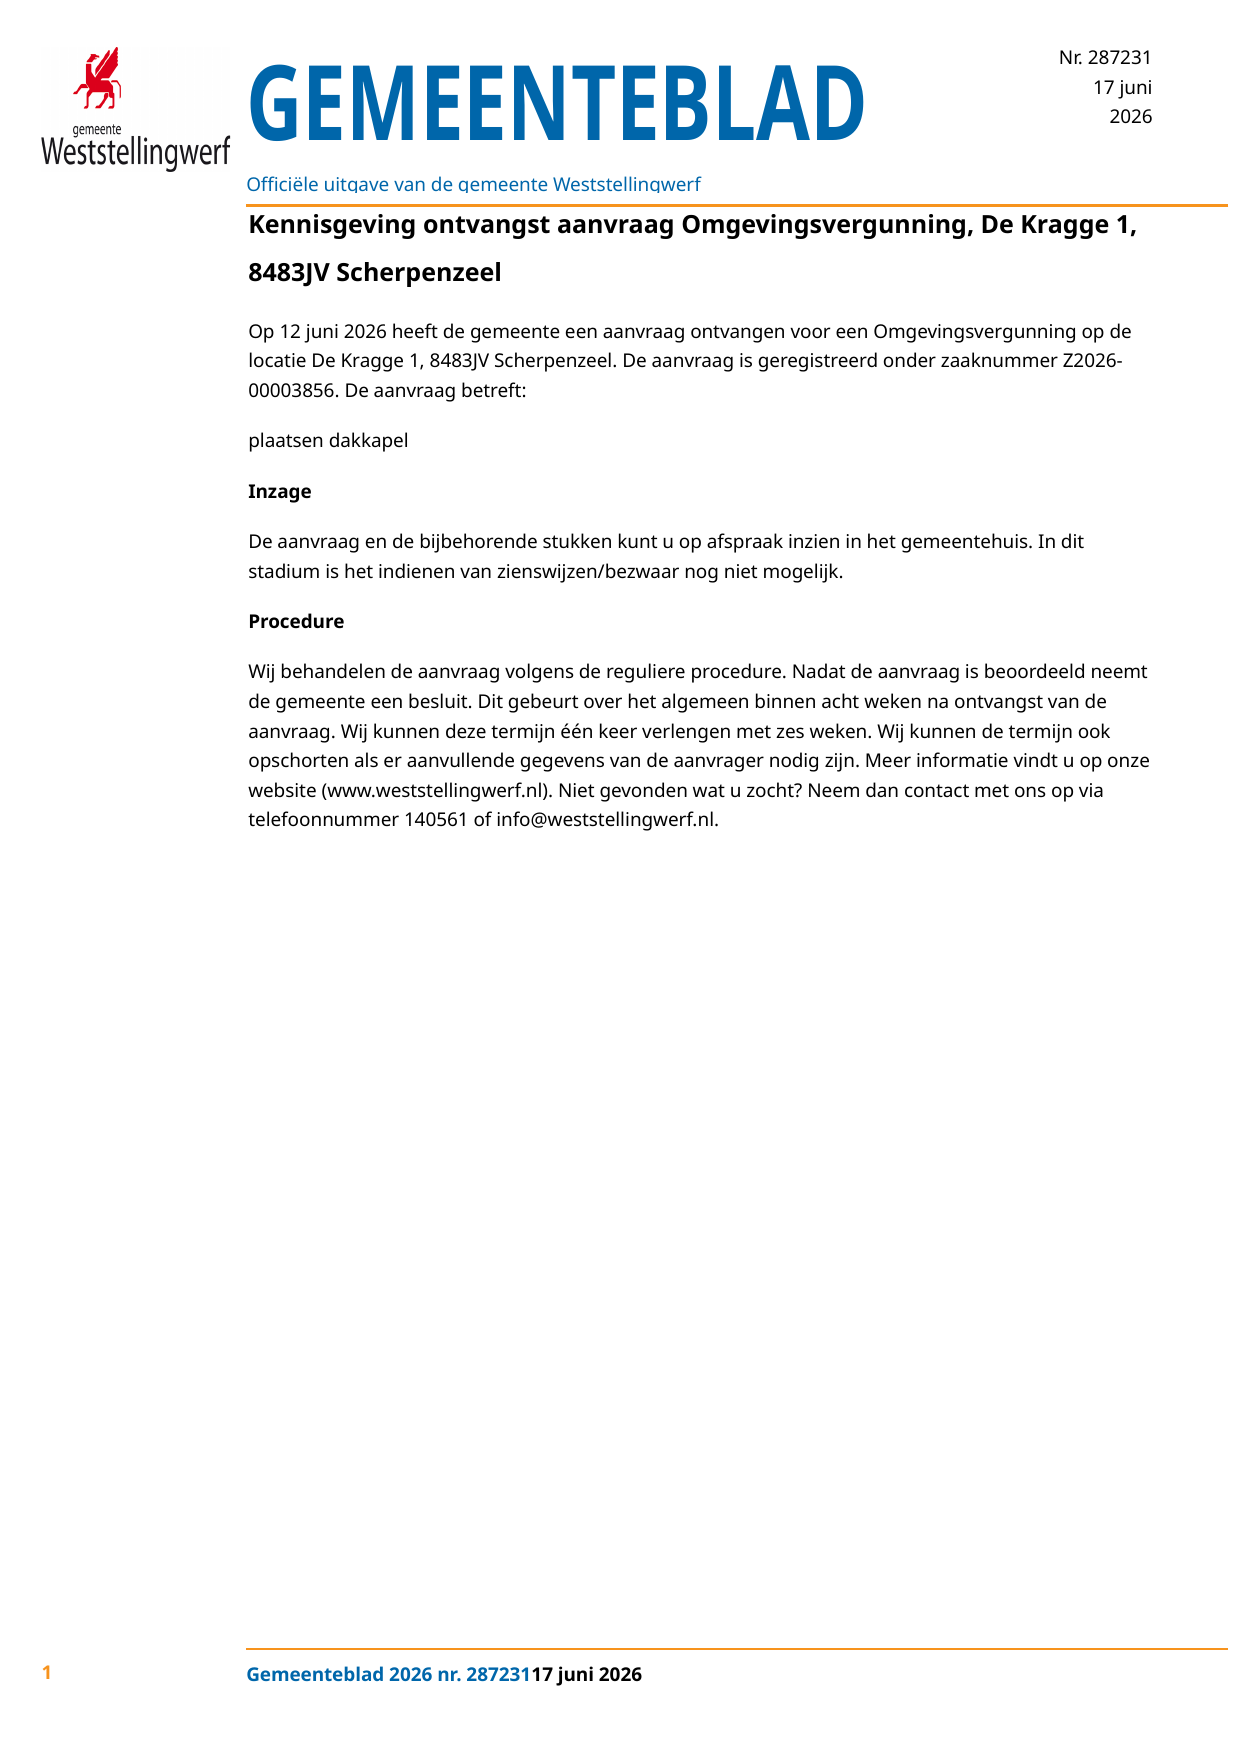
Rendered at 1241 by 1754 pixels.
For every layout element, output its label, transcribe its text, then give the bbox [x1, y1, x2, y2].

text Procedure [248, 608, 1152, 634]
picture [41, 47, 231, 172]
text De aanvraag en de bijbehorende stukken kunt u op afspraak inzien in het gemeentehuis. In dit stadium is het indienen van zienswijzen/bezwaar nog niet mogelijk. [248, 528, 1152, 584]
text Wij behandelen de aanvraag volgens de reguliere procedure. Nadat de aanvraag is beoordeeld neemt de gemeente een besluit. Dit gebeurt over het algemeen binnen acht weken na ontvangst van de aanvraag. Wij kunnen deze termijn één keer verlengen met zes weken. Wij kunnen de termijn ook opschorten als er aanvullende gegevens van de aanvrager nodig zijn. Meer informatie vindt u op onze website (www.weststellingwerf.nl). Niet gevonden wat u zocht? Neem dan contact met ons op via telefoonnummer 140561 of info@weststellingwerf.nl. [248, 659, 1152, 832]
text Op 12 juni 2026 heeft de gemeente een aanvraag ontvangen voor een Omgevingsvergunning op de locatie De Kragge 1, 8483JV Scherpenzeel. De aanvraag is geregistreerd onder zaaknummer Z2026-00003856. De aanvraag betreft: [248, 318, 1152, 403]
text Kennisgeving ontvangst aanvraag Omgevingsvergunning, De Kragge 1, 8483JV Scherpenzeel [248, 207, 1152, 288]
text Inzage [248, 478, 1152, 504]
text plaatsen dakkapel [248, 427, 1152, 453]
